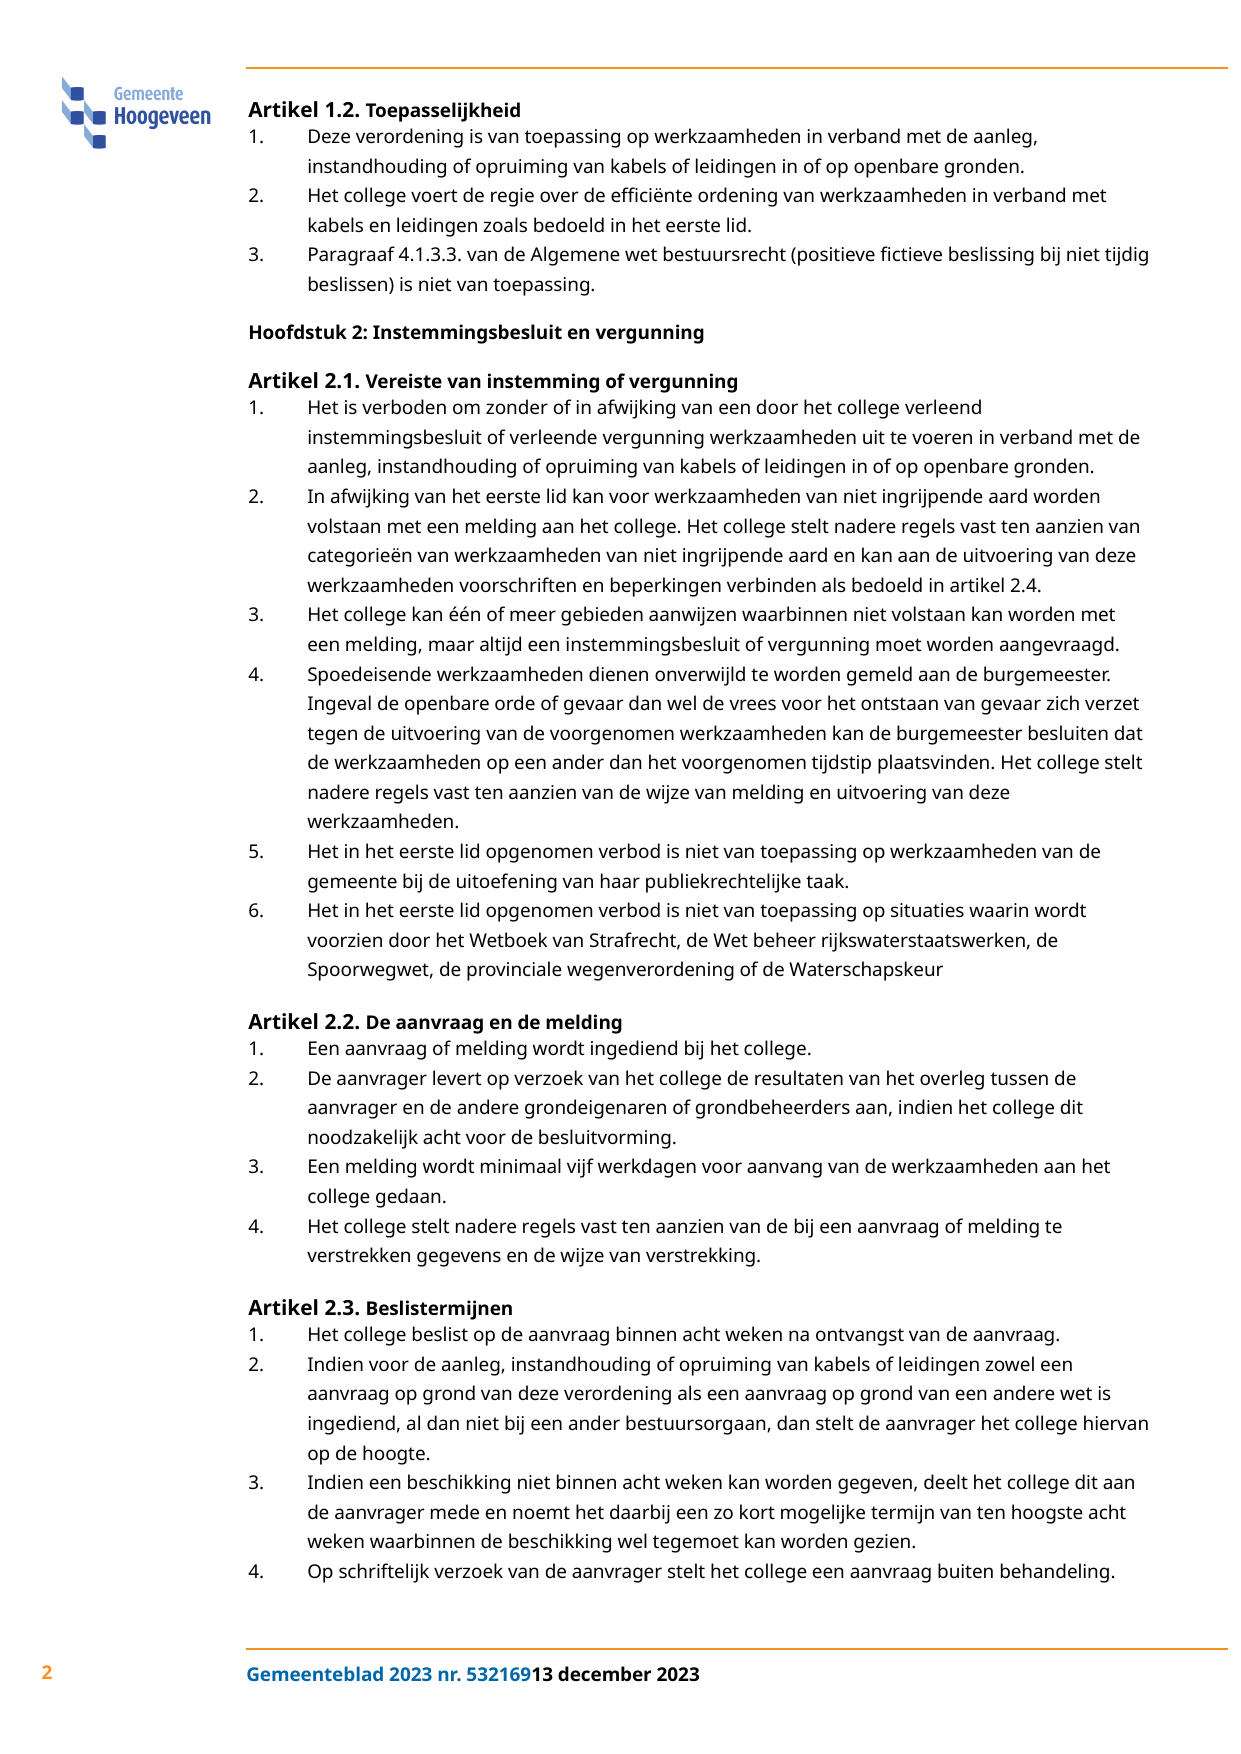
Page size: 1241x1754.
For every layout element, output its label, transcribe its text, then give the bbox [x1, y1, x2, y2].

list Paragraaf 4.1.3.3. van de Algemene wet bestuursrecht (positieve fictieve beslissing bij niet tijdig beslissen) is niet van toepassing. [248, 242, 1152, 297]
list Het college stelt nadere regels vast ten aanzien van de bij een aanvraag of melding te verstrekken gegevens en de wijze van verstrekking. [248, 1213, 1152, 1268]
text Artikel 1.2. Toepasselijkheid [248, 95, 1152, 123]
list Het in het eerste lid opgenomen verbod is niet van toepassing op situaties waarin wordt voorzien door het Wetboek van Strafrecht, de Wet beheer rijkswaterstaatswerken, de Spoorwegwet, de provinciale wegenverordening of de Waterschapskeur [248, 897, 1152, 982]
picture [41, 47, 231, 172]
list Deze verordening is van toepassing op werkzaamheden in verband met de aanleg, instandhouding of opruiming van kabels of leidingen in of op openbare gronden. [248, 123, 1152, 178]
list Een aanvraag of melding wordt ingediend bij het college. [248, 1035, 1152, 1061]
list Spoedeisende werkzaamheden dienen onverwijld te worden gemeld aan de burgemeester. Ingeval de openbare orde of gevaar dan wel de vrees voor het ontstaan van gevaar zich verzet tegen de uitvoering van de voorgenomen werkzaamheden kan de burgemeester besluiten dat de werkzaamheden op een ander dan het voorgenomen tijdstip plaatsvinden. Het college stelt nadere regels vast ten aanzien van de wijze van melding en uitvoering van deze werkzaamheden. [248, 661, 1152, 834]
list In afwijking van het eerste lid kan voor werkzaamheden van niet ingrijpende aard worden volstaan met een melding aan het college. Het college stelt nadere regels vast ten aanzien van categorieën van werkzaamheden van niet ingrijpende aard en kan aan de uitvoering van deze werkzaamheden voorschriften en beperkingen verbinden als bedoeld in artikel 2.4. [248, 483, 1152, 598]
list Een melding wordt minimaal vijf werkdagen voor aanvang van de werkzaamheden aan het college gedaan. [248, 1154, 1152, 1209]
list Indien een beschikking niet binnen acht weken kan worden gegeven, deelt het college dit aan de aanvrager mede en noemt het daarbij een zo kort mogelijke termijn van ten hoogste acht weken waarbinnen de beschikking wel tegemoet kan worden gezien. [248, 1469, 1152, 1554]
list Het college voert de regie over de efficiënte ordening van werkzaamheden in verband met kabels en leidingen zoals bedoeld in het eerste lid. [248, 182, 1152, 238]
list Het college kan één of meer gebieden aanwijzen waarbinnen niet volstaan kan worden met een melding, maar altijd een instemmingsbesluit of vergunning moet worden aangevraagd. [248, 602, 1152, 657]
list De aanvrager levert op verzoek van het college de resultaten van het overleg tussen de aanvrager en de andere grondeigenaren of grondbeheerders aan, indien het college dit noodzakelijk acht voor de besluitvorming. [248, 1065, 1152, 1150]
list Het is verboden om zonder of in afwijking van een door het college verleend instemmingsbesluit of verleende vergunning werkzaamheden uit te voeren in verband met de aanleg, instandhouding of opruiming van kabels of leidingen in of op openbare gronden. [248, 394, 1152, 479]
text Artikel 2.1. Vereiste van instemming of vergunning [248, 366, 1152, 394]
list Op schriftelijk verzoek van de aanvrager stelt het college een aanvraag buiten behandeling. [248, 1558, 1152, 1584]
text Artikel 2.3. Beslistermijnen [248, 1293, 1152, 1321]
list Indien voor de aanleg, instandhouding of opruiming van kabels of leidingen zowel een aanvraag op grond van deze verordening als een aanvraag op grond van een andere wet is ingediend, al dan niet bij een ander bestuursorgaan, dan stelt de aanvrager het college hiervan op de hoogte. [248, 1351, 1152, 1465]
list Het college beslist op de aanvraag binnen acht weken na ontvangst van de aanvraag. [248, 1321, 1152, 1347]
text Artikel 2.2. De aanvraag en de melding [248, 1007, 1152, 1035]
text Hoofdstuk 2: Instemmingsbesluit en vergunning [248, 317, 1152, 345]
list Het in het eerste lid opgenomen verbod is niet van toepassing op werkzaamheden van de gemeente bij de uitoefening van haar publiekrechtelijke taak. [248, 838, 1152, 893]
